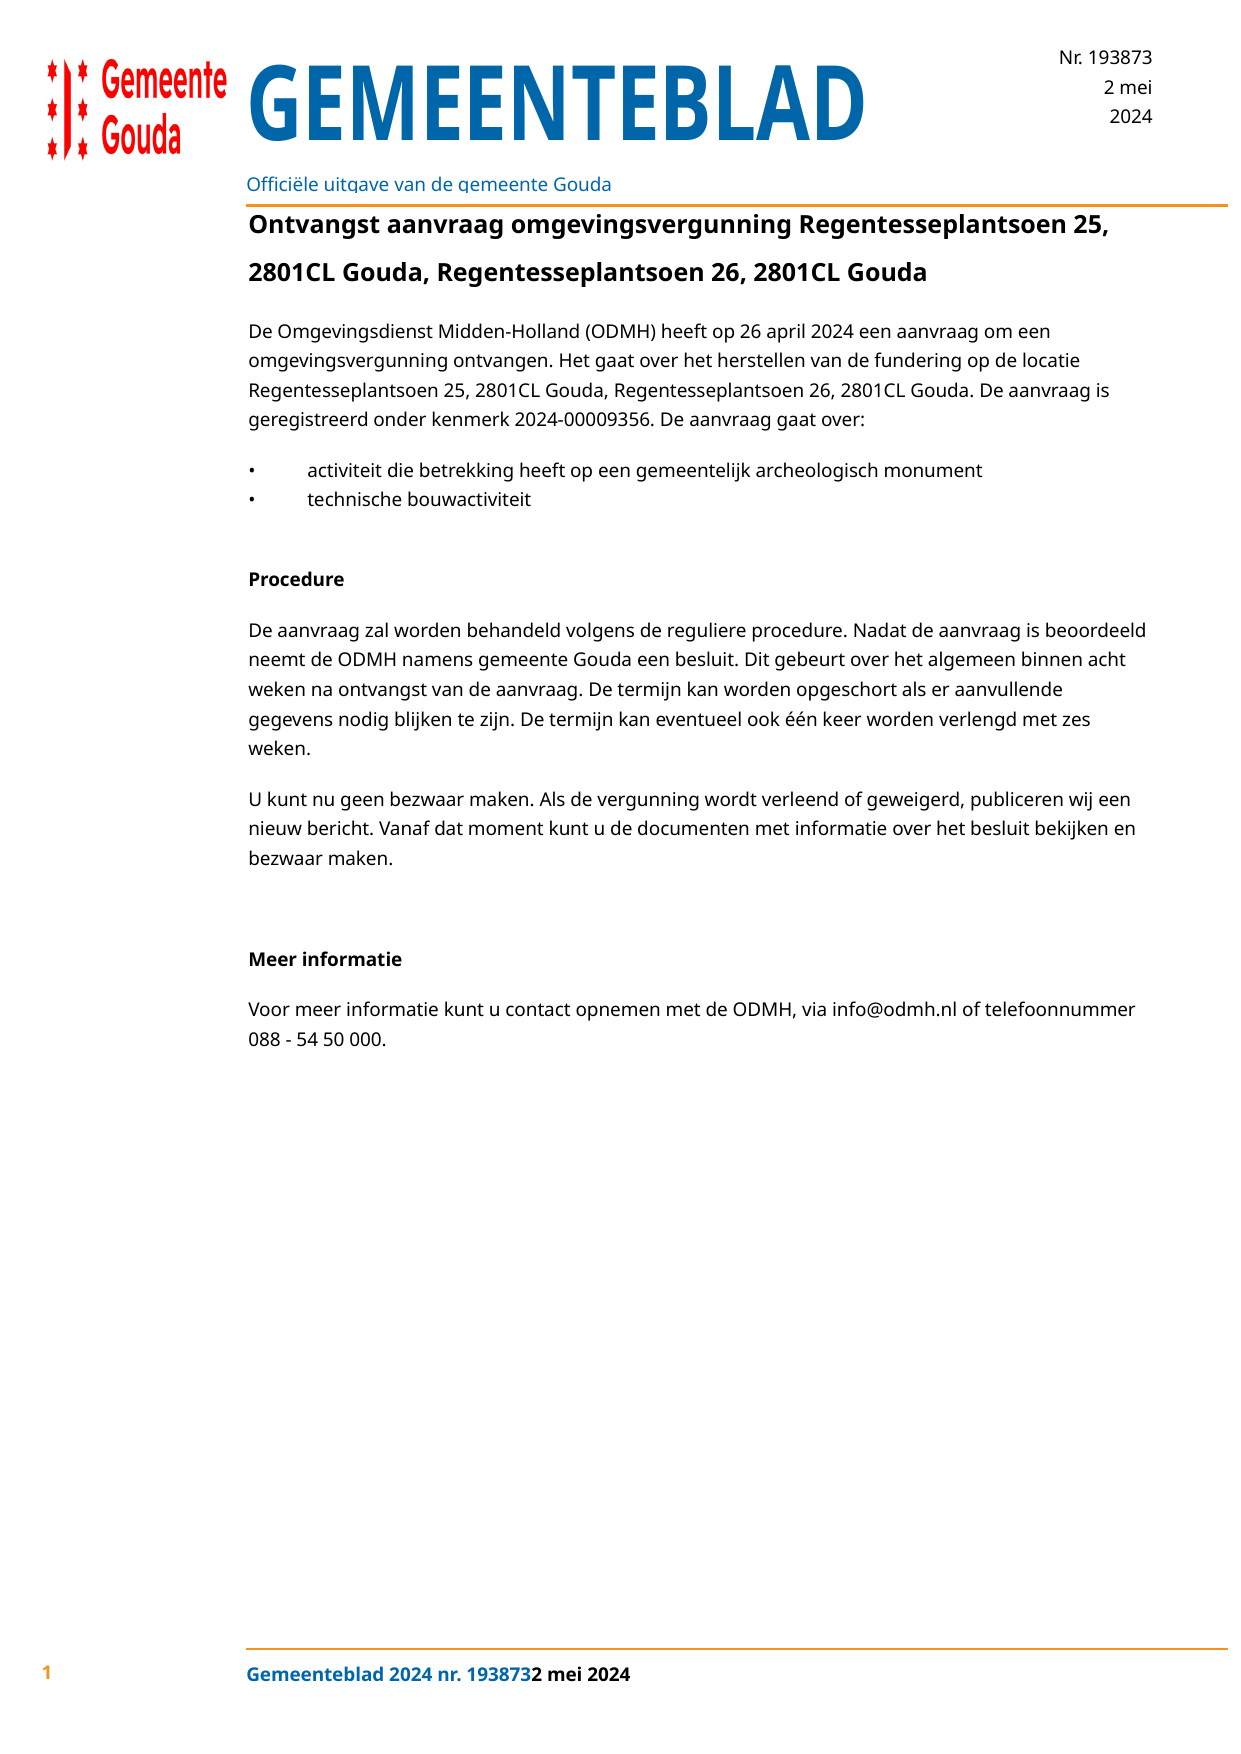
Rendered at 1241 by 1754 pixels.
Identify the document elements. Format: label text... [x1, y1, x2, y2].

picture [41, 47, 231, 172]
text Ontvangst aanvraag omgevingsvergunning Regentesseplantsoen 25, 2801CL Gouda, Regentesseplantsoen 26, 2801CL Gouda [248, 207, 1152, 288]
text Procedure [248, 567, 1152, 592]
text De Omgevingsdienst Midden-Holland (ODMH) heeft op 26 april 2024 een aanvraag om een omgevingsvergunning ontvangen. Het gaat over het herstellen van de fundering op de locatie Regentesseplantsoen 25, 2801CL Gouda, Regentesseplantsoen 26, 2801CL Gouda. De aanvraag is geregistreerd onder kenmerk 2024-00009356. De aanvraag gaat over: [248, 318, 1152, 432]
text U kunt nu geen bezwaar maken. Als de vergunning wordt verleend of geweigerd, publiceren wij een nieuw bericht. Vanaf dat moment kunt u de documenten met informatie over het besluit bekijken en bezwaar maken. [248, 786, 1152, 871]
list technische bouwactiviteit [248, 487, 1152, 512]
text De aanvraag zal worden behandeld volgens de reguliere procedure. Nadat de aanvraag is beoordeeld neemt de ODMH namens gemeente Gouda een besluit. Dit gebeurt over het algemeen binnen acht weken na ontvangst van de aanvraag. De termijn kan worden opgeschort als er aanvullende gegevens nodig blijken te zijn. De termijn kan eventueel ook één keer worden verlengd met zes weken. [248, 617, 1152, 761]
list activiteit die betrekking heeft op een gemeentelijk archeologisch monument [248, 457, 1152, 483]
text Voor meer informatie kunt u contact opnemen met de ODMH, via info@odmh.nl of telefoonnummer 088 - 54 50 000. [248, 996, 1152, 1052]
text Meer informatie [248, 946, 1152, 972]
